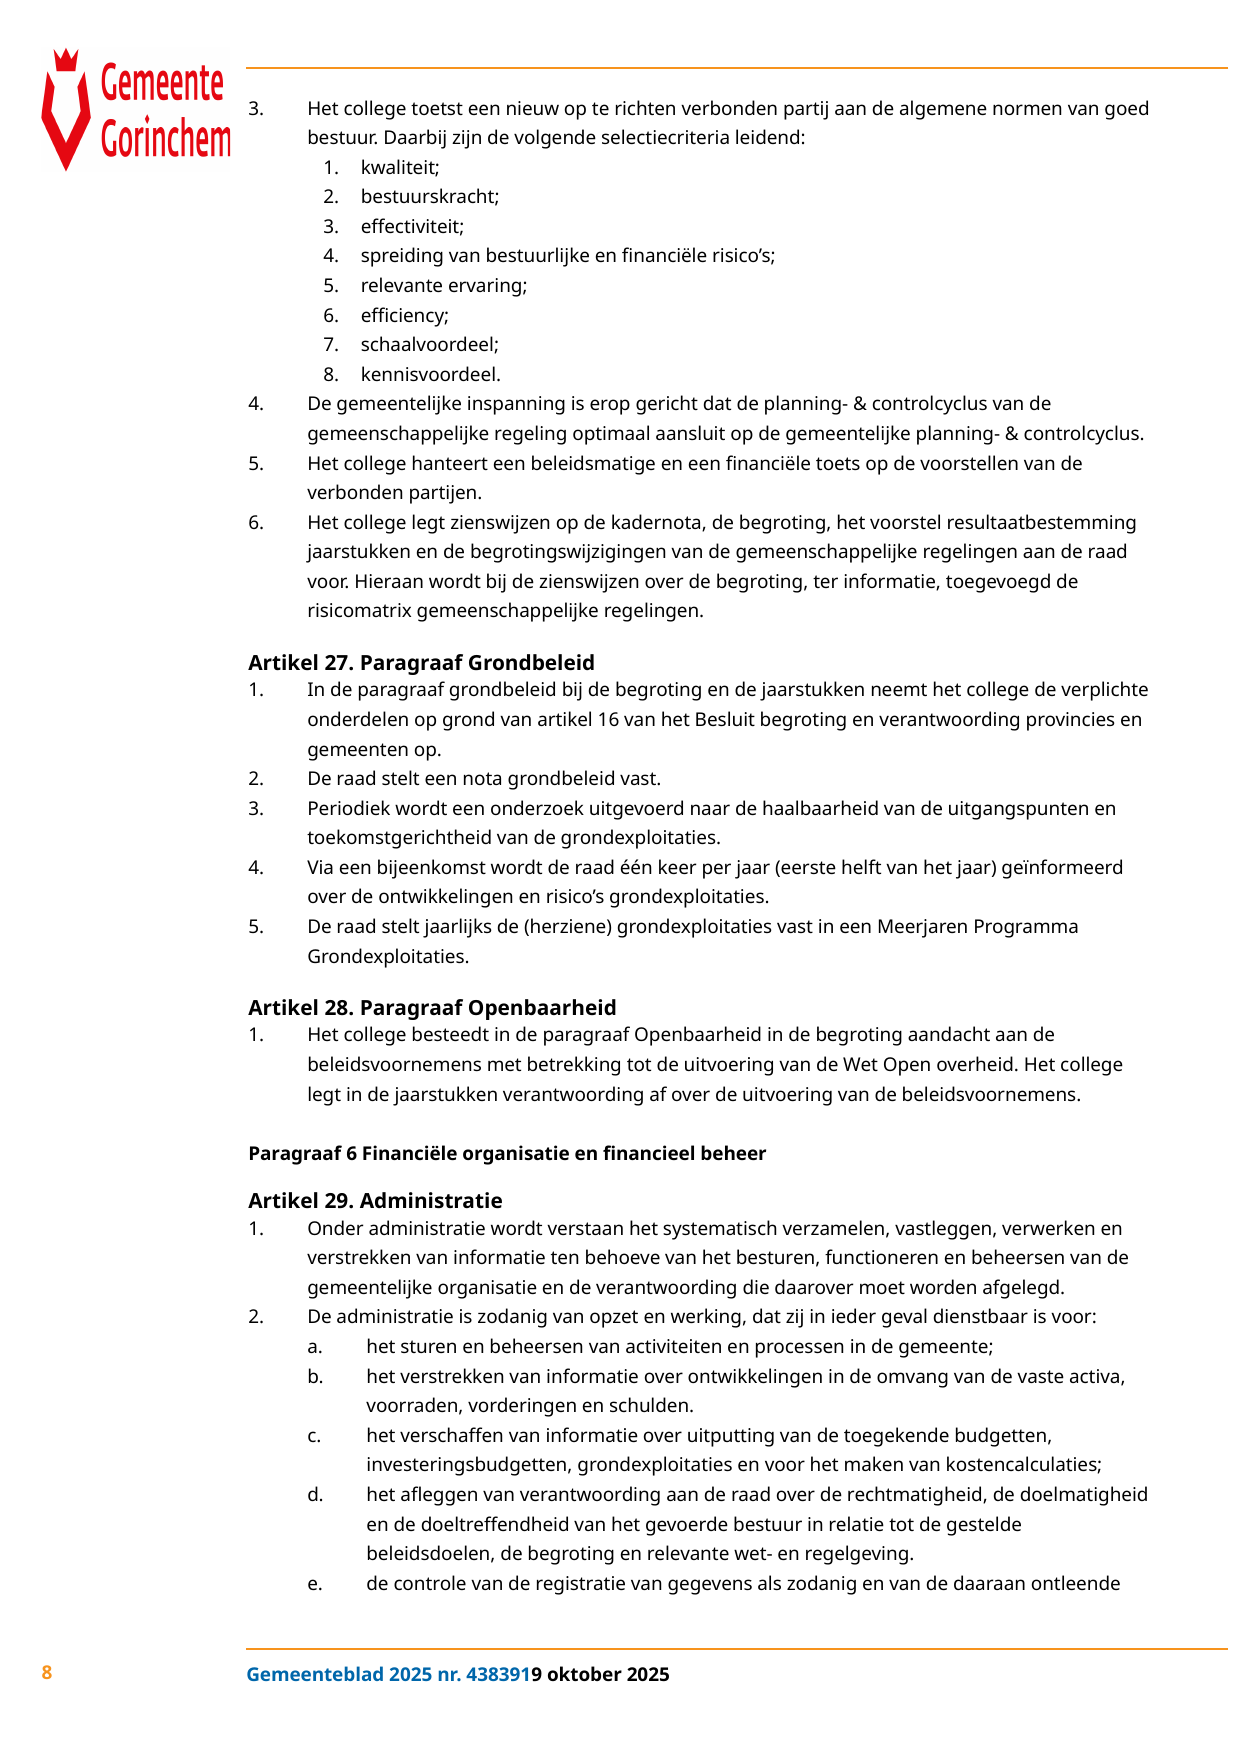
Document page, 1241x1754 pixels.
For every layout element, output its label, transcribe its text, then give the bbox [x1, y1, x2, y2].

list het sturen en beheersen van activiteiten en processen in de gemeente; [307, 1333, 1152, 1359]
list relevante ervaring; [323, 272, 1152, 298]
list De raad stelt een nota grondbeleid vast. [248, 765, 1152, 791]
list het afleggen van verantwoording aan de raad over de rechtmatigheid, de doelmatigheid en de doeltreffendheid van het gevoerde bestuur in relatie tot de gestelde beleidsdoelen, de begroting en relevante wet- en regelgeving. [307, 1481, 1152, 1566]
list het verstrekken van informatie over ontwikkelingen in de omvang van de vaste activa, voorraden, vorderingen en schulden. [307, 1363, 1152, 1418]
list De gemeentelijke inspanning is erop gericht dat de planning- & controlcyclus van de gemeenschappelijke regeling optimaal aansluit op de gemeentelijke planning- & controlcyclus. [248, 391, 1152, 446]
picture [41, 47, 231, 172]
list In de paragraaf grondbeleid bij de begroting en de jaarstukken neemt het college de verplichte onderdelen op grond van artikel 16 van het Besluit begroting en verantwoording provincies en gemeenten op. [248, 677, 1152, 761]
list Het college toetst een nieuw op te richten verbonden partij aan de algemene normen van goed bestuur. Daarbij zijn de volgende selectiecriteria leidend: [248, 95, 1152, 150]
list kwaliteit; [323, 154, 1152, 180]
text Artikel 29. Administratie [248, 1187, 1152, 1215]
list Het college legt zienswijzen op de kadernota, de begroting, het voorstel resultaatbestemming jaarstukken en de begrotingswijzigingen van de gemeenschappelijke regelingen aan de raad voor. Hieraan wordt bij de zienswijzen over de begroting, ter informatie, toegevoegd de risicomatrix gemeenschappelijke regelingen. [248, 509, 1152, 623]
list Onder administratie wordt verstaan het systematisch verzamelen, vastleggen, verwerken en verstrekken van informatie ten behoeve van het besturen, functioneren en beheersen van de gemeentelijke organisatie en de verantwoording die daarover moet worden afgelegd. [248, 1215, 1152, 1300]
list De administratie is zodanig van opzet en werking, dat zij in ieder geval dienstbaar is voor: [248, 1304, 1152, 1329]
list Het college besteedt in de paragraaf Openbaarheid in de begroting aandacht aan de beleidsvoornemens met betrekking tot de uitvoering van de Wet Open overheid. Het college legt in de jaarstukken verantwoording af over de uitvoering van de beleidsvoornemens. [248, 1022, 1152, 1107]
list De raad stelt jaarlijks de (herziene) grondexploitaties vast in een Meerjaren Programma Grondexploitaties. [248, 913, 1152, 968]
list schaalvoordeel; [323, 331, 1152, 357]
list efficiency; [323, 302, 1152, 328]
list Het college hanteert een beleidsmatige en een financiële toets op de voorstellen van de verbonden partijen. [248, 450, 1152, 505]
list bestuurskracht; [323, 183, 1152, 209]
list spreiding van bestuurlijke en financiële risico’s; [323, 243, 1152, 268]
text Paragraaf 6 Financiële organisatie en financieel beheer [248, 1140, 1152, 1166]
list het verschaffen van informatie over uitputting van de toegekende budgetten, investeringsbudgetten, grondexploitaties en voor het maken van kostencalculaties; [307, 1422, 1152, 1477]
list kennisvoordeel. [323, 361, 1152, 387]
list Periodiek wordt een onderzoek uitgevoerd naar de haalbaarheid van de uitgangspunten en toekomstgerichtheid van de grondexploitaties. [248, 795, 1152, 850]
text Artikel 27. Paragraaf Grondbeleid [248, 648, 1152, 677]
list effectiviteit; [323, 213, 1152, 239]
text Artikel 28. Paragraaf Openbaarheid [248, 993, 1152, 1022]
list de controle van de registratie van gegevens als zodanig en van de daaraan ontleende [307, 1570, 1152, 1596]
list Via een bijeenkomst wordt de raad één keer per jaar (eerste helft van het jaar) geïnformeerd over de ontwikkelingen en risico’s grondexploitaties. [248, 854, 1152, 909]
